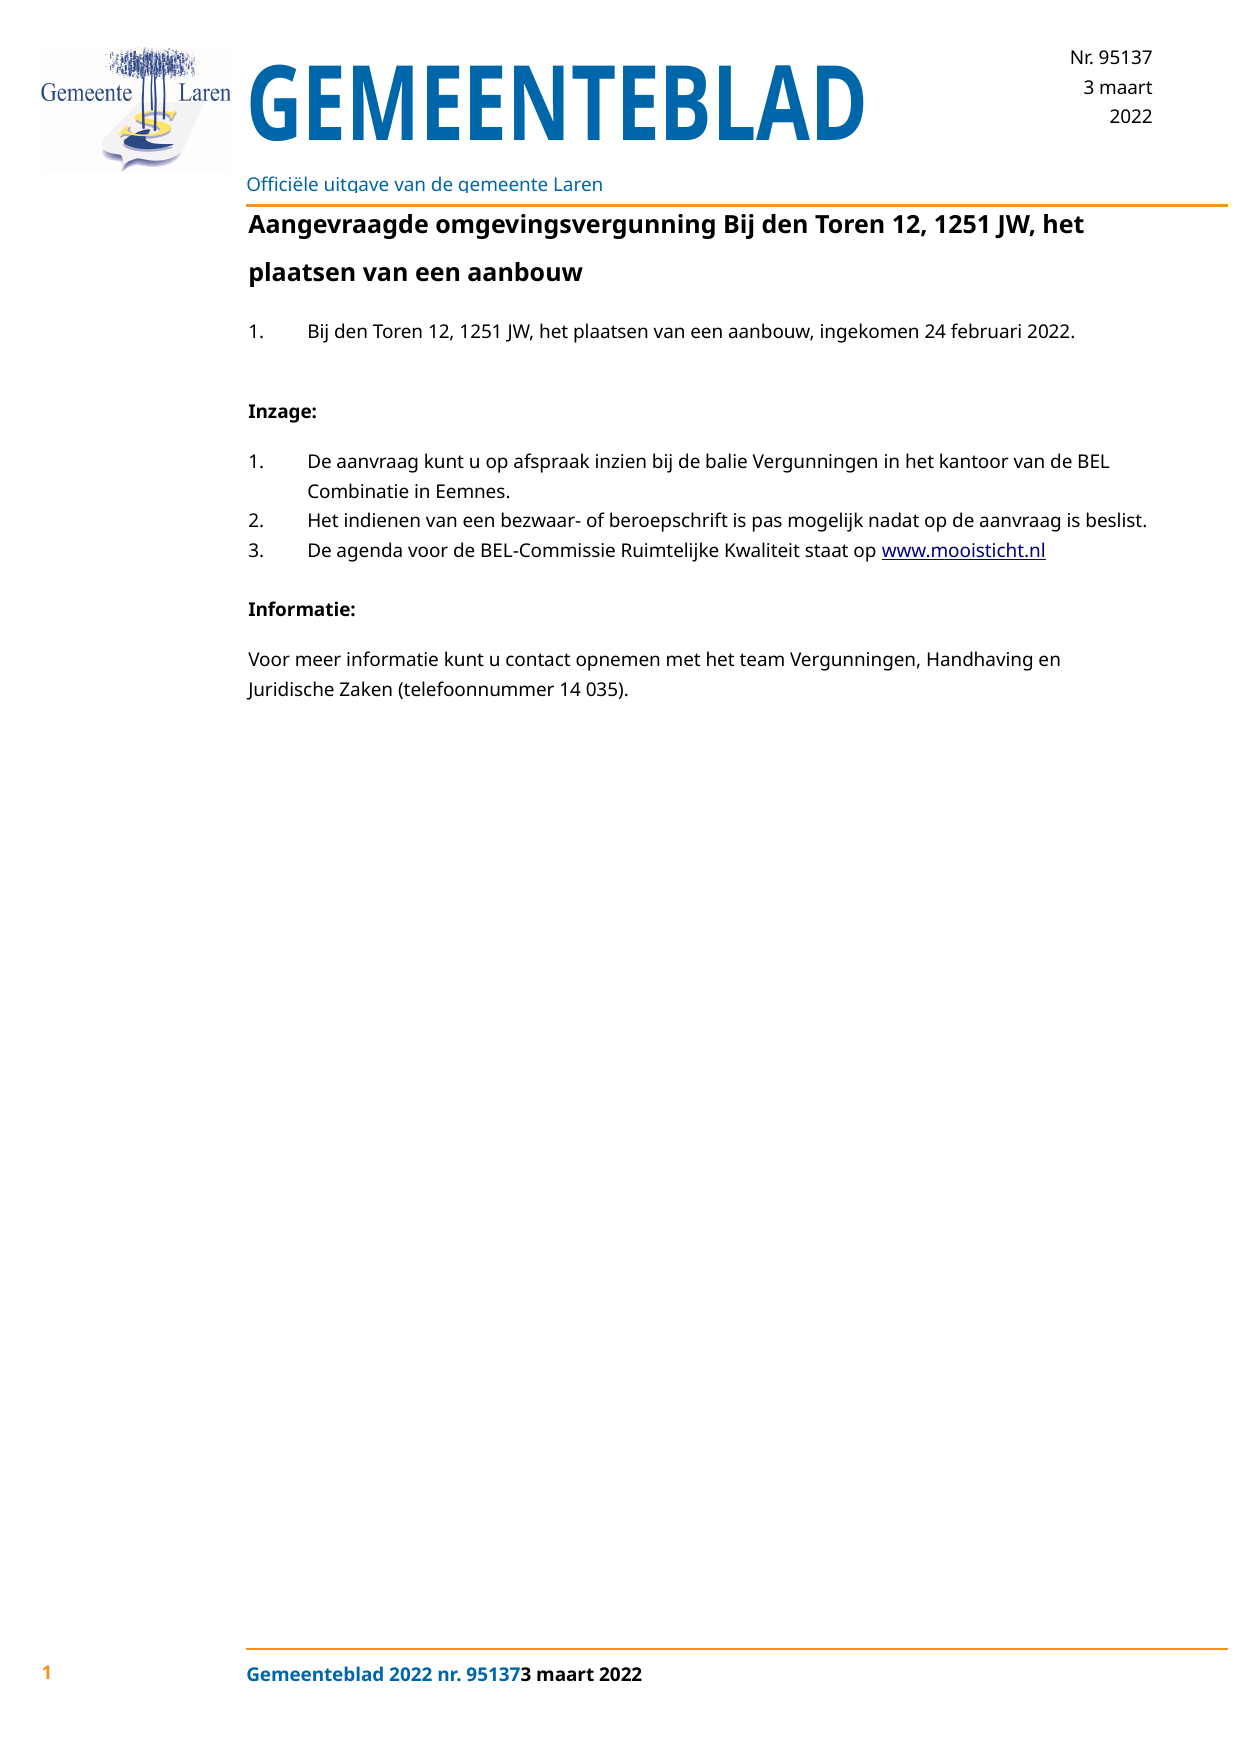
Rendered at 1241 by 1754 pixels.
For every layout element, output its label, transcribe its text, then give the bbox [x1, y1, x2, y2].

list Bij den Toren 12, 1251 JW, het plaatsen van een aanbouw, ingekomen 24 februari 2022. [248, 318, 1152, 344]
picture [41, 47, 231, 172]
text Inzage: [248, 398, 1152, 424]
text Informatie: [248, 596, 1152, 622]
list De agenda voor de BEL-Commissie Ruimtelijke Kwaliteit staat op www.mooisticht.nl [248, 537, 1152, 563]
text Voor meer informatie kunt u contact opnemen met het team Vergunningen, Handhaving en Juridische Zaken (telefoonnummer 14 035). [248, 647, 1152, 702]
list Het indienen van een bezwaar- of beroepschrift is pas mogelijk nadat op de aanvraag is beslist. [248, 507, 1152, 533]
list De aanvraag kunt u op afspraak inzien bij de balie Vergunningen in het kantoor van de BEL Combinatie in Eemnes. [248, 448, 1152, 504]
text Aangevraagde omgevingsvergunning Bij den Toren 12, 1251 JW, het plaatsen van een aanbouw [248, 207, 1152, 288]
